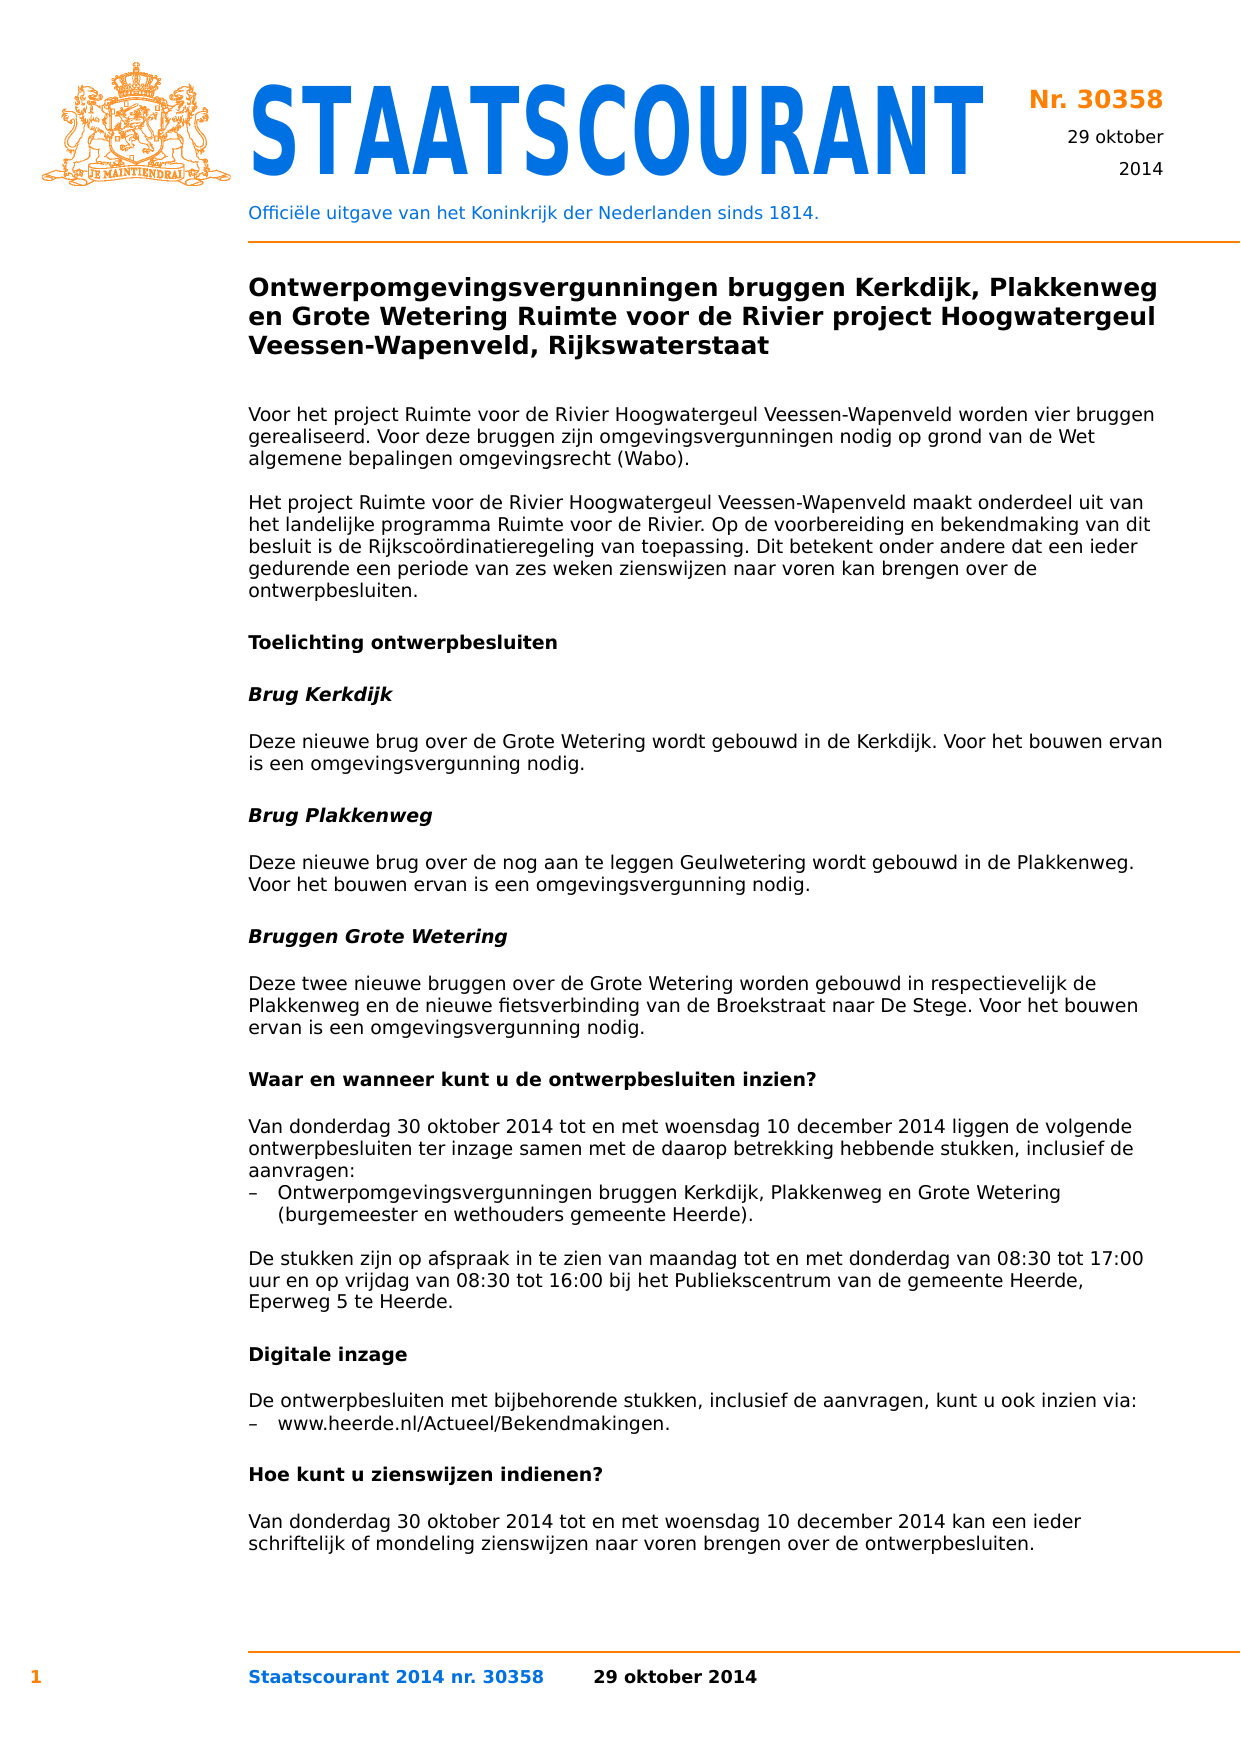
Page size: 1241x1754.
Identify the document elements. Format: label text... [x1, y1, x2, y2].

subtitle Digitale inzage [248, 1343, 1163, 1365]
table_header STAATSCOURANT [248, 62, 998, 203]
table_header Nr. 30358 [998, 62, 1240, 121]
text Deze twee nieuwe bruggen over de Grote Wetering worden gebouwd in respectievelijk de Plakkenweg en de nieuwe fietsverbinding van de Broekstraat naar De Stege. Voor het bouwen ervan is een omgevingsvergunning nodig. [248, 973, 1163, 1039]
subtitle Toelichting ontwerpbesluiten [248, 632, 1163, 654]
text Deze nieuwe brug over de Grote Wetering wordt gebouwd in de Kerkdijk. Voor het bouwen ervan is een omgevingsvergunning nodig. [248, 731, 1163, 775]
subtitle Bruggen Grote Wetering [248, 926, 1163, 948]
text Voor het project Ruimte voor de Rivier Hoogwatergeul Veessen-Wapenveld worden vier bruggen gerealiseerd. Voor deze bruggen zijn omgevingsvergunningen nodig op grond van de Wet algemene bepalingen omgevingsrecht (Wabo). [248, 404, 1163, 470]
table_cell 29 oktober [998, 121, 1240, 153]
table_cell 2014 [998, 153, 1240, 203]
text Deze nieuwe brug over de nog aan te leggen Geulwetering wordt gebouwd in de Plakkenweg. Voor het bouwen ervan is een omgevingsvergunning nodig. [248, 852, 1163, 896]
text De ontwerpbesluiten met bijbehorende stukken, inclusief de aanvragen, kunt u ook inzien via: [248, 1390, 1163, 1412]
subtitle Brug Plakkenweg [248, 805, 1163, 827]
text – Ontwerpomgevingsvergunningen bruggen Kerkdijk, Plakkenweg en Grote Wetering (burgemeester en wethouders gemeente Heerde). [248, 1182, 1163, 1226]
subtitle Hoe kunt u zienswijzen indienen? [248, 1464, 1163, 1486]
text – www.heerde.nl/Actueel/Bekendmakingen. [248, 1412, 1163, 1434]
text Van donderdag 30 oktober 2014 tot en met woensdag 10 december 2014 liggen de volgende ontwerpbesluiten ter inzage samen met de daarop betrekking hebbende stukken, inclusief de aanvragen: [248, 1116, 1163, 1182]
table_cell Officiële uitgave van het Koninkrijk der Nederlanden sinds 1814. [248, 203, 1240, 241]
subtitle Brug Kerkdijk [248, 684, 1163, 706]
text Het project Ruimte voor de Rivier Hoogwatergeul Veessen-Wapenveld maakt onderdeel uit van het landelijke programma Ruimte voor de Rivier. Op de voorbereiding en bekendmaking van dit besluit is de Rijkscoördinatieregeling van toepassing. Dit betekent onder andere dat een ieder gedurende een periode van zes weken zienswijzen naar voren kan brengen over de ontwerpbesluiten. [248, 492, 1163, 602]
text De stukken zijn op afspraak in te zien van maandag tot en met donderdag van 08:30 tot 17:00 uur en op vrijdag van 08:30 tot 16:00 bij het Publiekscentrum van de gemeente Heerde, Eperweg 5 te Heerde. [248, 1247, 1163, 1313]
text Van donderdag 30 oktober 2014 tot en met woensdag 10 december 2014 kan een ieder schriftelijk of mondeling zienswijzen naar voren brengen over de ontwerpbesluiten. [248, 1511, 1163, 1555]
subtitle Waar en wanneer kunt u de ontwerpbesluiten inzien? [248, 1069, 1163, 1091]
subtitle Ontwerpomgevingsvergunningen bruggen Kerkdijk, Plakkenweg en Grote Wetering Ruimte voor de Rivier project Hoogwatergeul Veessen-Wapenveld, Rijkswaterstaat [248, 273, 1163, 361]
picture [41, 62, 231, 186]
table_header [25, 62, 248, 241]
